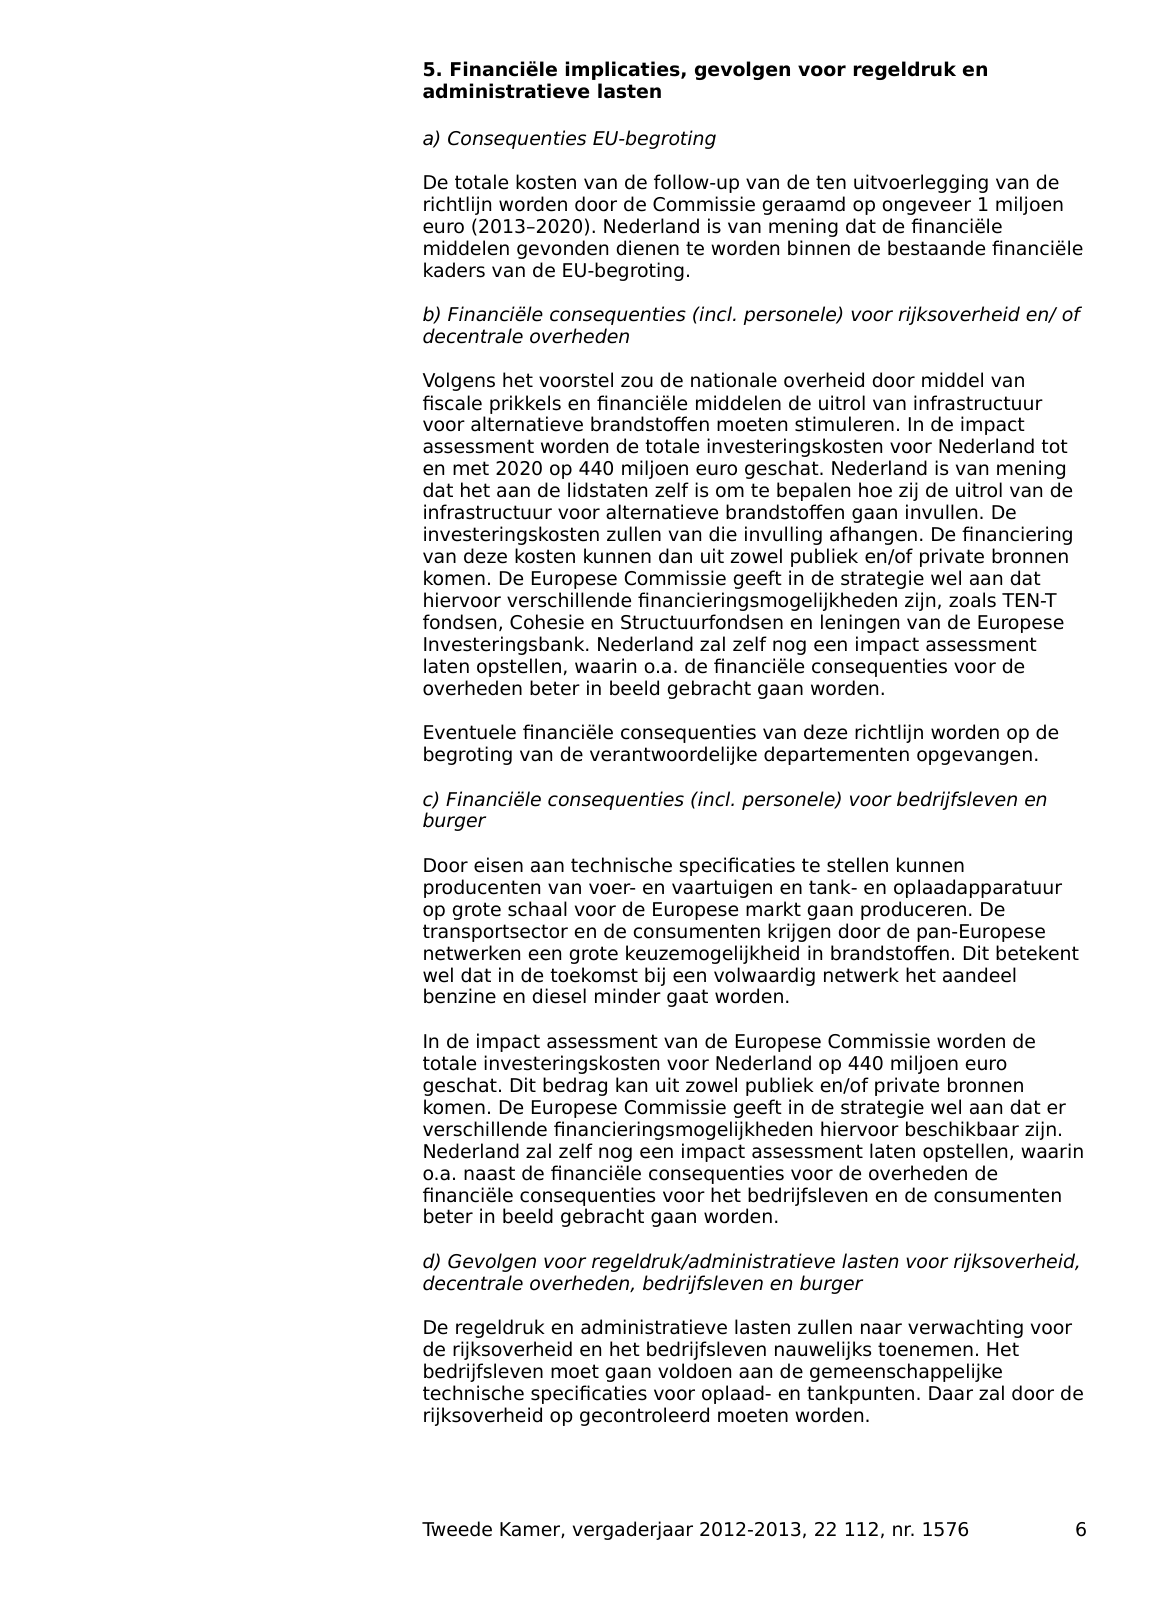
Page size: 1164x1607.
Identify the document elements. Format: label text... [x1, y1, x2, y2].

text In de impact assessment van de Europese Commissie worden de totale investeringskosten voor Nederland op 440 miljoen euro geschat. Dit bedrag kan uit zowel publiek en/of private bronnen komen. De Europese Commissie geeft in de strategie wel aan dat er verschillende financieringsmogelijkheden hiervoor beschikbaar zijn. Nederland zal zelf nog een impact assessment laten opstellen, waarin o.a. naast de financiële consequenties voor de overheden de financiële consequenties voor het bedrijfsleven en de consumenten beter in beeld gebracht gaan worden. [422, 1031, 1087, 1228]
subtitle 5. Financiële implicaties, gevolgen voor regeldruk en administratieve lasten [422, 59, 1087, 103]
subtitle d) Gevolgen voor regeldruk/administratieve lasten voor rijksoverheid, decentrale overheden, bedrijfsleven en burger [422, 1251, 1087, 1294]
text Door eisen aan technische specificaties te stellen kunnen producenten van voer- en vaartuigen en tank- en oplaadapparatuur op grote schaal voor de Europese markt gaan produceren. De transportsector en de consumenten krijgen door de pan-Europese netwerken een grote keuzemogelijkheid in brandstoffen. Dit betekent wel dat in de toekomst bij een volwaardig netwerk het aandeel benzine en diesel minder gaat worden. [422, 854, 1087, 1008]
subtitle c) Financiële consequenties (incl. personele) voor bedrijfsleven en burger [422, 788, 1087, 832]
subtitle a) Consequenties EU-begroting [422, 128, 1087, 150]
text Volgens het voorstel zou de nationale overheid door middel van fiscale prikkels en financiële middelen de uitrol van infrastructuur voor alternatieve brandstoffen moeten stimuleren. In de impact assessment worden de totale investeringskosten voor Nederland tot en met 2020 op 440 miljoen euro geschat. Nederland is van mening dat het aan de lidstaten zelf is om te bepalen hoe zij de uitrol van de infrastructuur voor alternatieve brandstoffen gaan invullen. De investeringskosten zullen van die invulling afhangen. De financiering van deze kosten kunnen dan uit zowel publiek en/of private bronnen komen. De Europese Commissie geeft in de strategie wel aan dat hiervoor verschillende financieringsmogelijkheden zijn, zoals TEN-T fondsen, Cohesie en Structuurfondsen en leningen van de Europese Investeringsbank. Nederland zal zelf nog een impact assessment laten opstellen, waarin o.a. de financiële consequenties voor de overheden beter in beeld gebracht gaan worden. [422, 370, 1087, 700]
subtitle b) Financiële consequenties (incl. personele) voor rijksoverheid en/ of decentrale overheden [422, 304, 1087, 348]
text De regeldruk en administratieve lasten zullen naar verwachting voor de rijksoverheid en het bedrijfsleven nauwelijks toenemen. Het bedrijfsleven moet gaan voldoen aan de gemeenschappelijke technische specificaties voor oplaad- en tankpunten. Daar zal door de rijksoverheid op gecontroleerd moeten worden. [422, 1317, 1087, 1427]
text De totale kosten van de follow-up van de ten uitvoerlegging van de richtlijn worden door de Commissie geraamd op ongeveer 1 miljoen euro (2013–2020). Nederland is van mening dat de financiële middelen gevonden dienen te worden binnen de bestaande financiële kaders van de EU-begroting. [422, 172, 1087, 282]
text Eventuele financiële consequenties van deze richtlijn worden op de begroting van de verantwoordelijke departementen opgevangen. [422, 722, 1087, 766]
